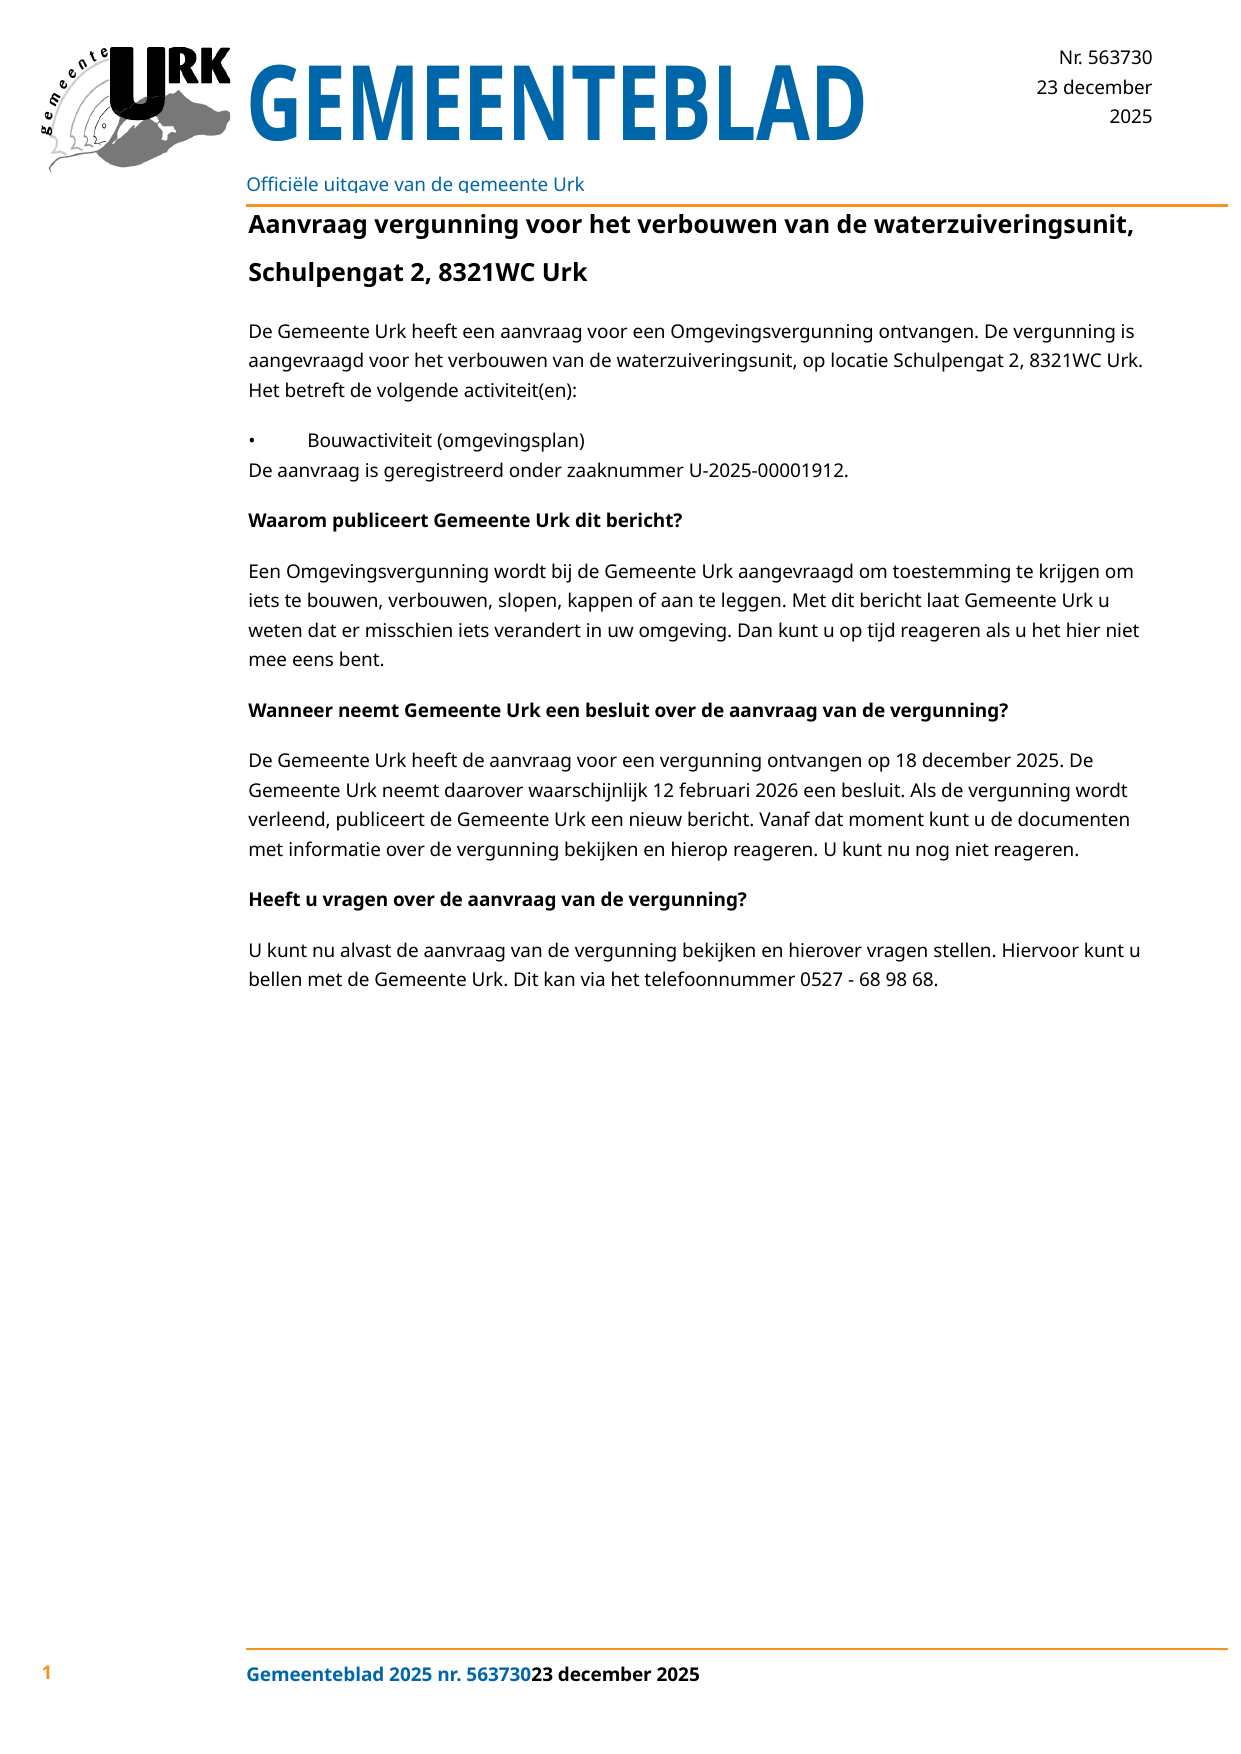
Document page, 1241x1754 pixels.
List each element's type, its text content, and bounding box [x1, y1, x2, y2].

text Een Omgevingsvergunning wordt bij de Gemeente Urk aangevraagd om toestemming te krijgen om iets te bouwen, verbouwen, slopen, kappen of aan te leggen. Met dit bericht laat Gemeente Urk u weten dat er misschien iets verandert in uw omgeving. Dan kunt u op tijd reageren als u het hier niet mee eens bent. [248, 558, 1152, 672]
text Heeft u vragen over de aanvraag van de vergunning? [248, 887, 1152, 912]
list Bouwactiviteit (omgevingsplan) [248, 427, 1152, 453]
text De Gemeente Urk heeft een aanvraag voor een Omgevingsvergunning ontvangen. De vergunning is aangevraagd voor het verbouwen van de waterzuiveringsunit, op locatie Schulpengat 2, 8321WC Urk. Het betreft de volgende activiteit(en): [248, 318, 1152, 403]
text De aanvraag is geregistreerd onder zaaknummer U-2025-00001912. [248, 457, 1152, 483]
text Wanneer neemt Gemeente Urk een besluit over de aanvraag van de vergunning? [248, 697, 1152, 723]
text De Gemeente Urk heeft de aanvraag voor een vergunning ontvangen op 18 december 2025. De Gemeente Urk neemt daarover waarschijnlijk 12 februari 2026 een besluit. Als de vergunning wordt verleend, publiceert de Gemeente Urk een nieuw bericht. Vanaf dat moment kunt u de documenten met informatie over de vergunning bekijken en hierop reageren. U kunt nu nog niet reageren. [248, 747, 1152, 862]
picture [41, 47, 231, 172]
text Aanvraag vergunning voor het verbouwen van de waterzuiveringsunit, Schulpengat 2, 8321WC Urk [248, 207, 1152, 288]
text Waarom publiceert Gemeente Urk dit bericht? [248, 507, 1152, 533]
text U kunt nu alvast de aanvraag van de vergunning bekijken en hierover vragen stellen. Hiervoor kunt u bellen met de Gemeente Urk. Dit kan via het telefoonnummer 0527 - 68 98 68. [248, 937, 1152, 992]
